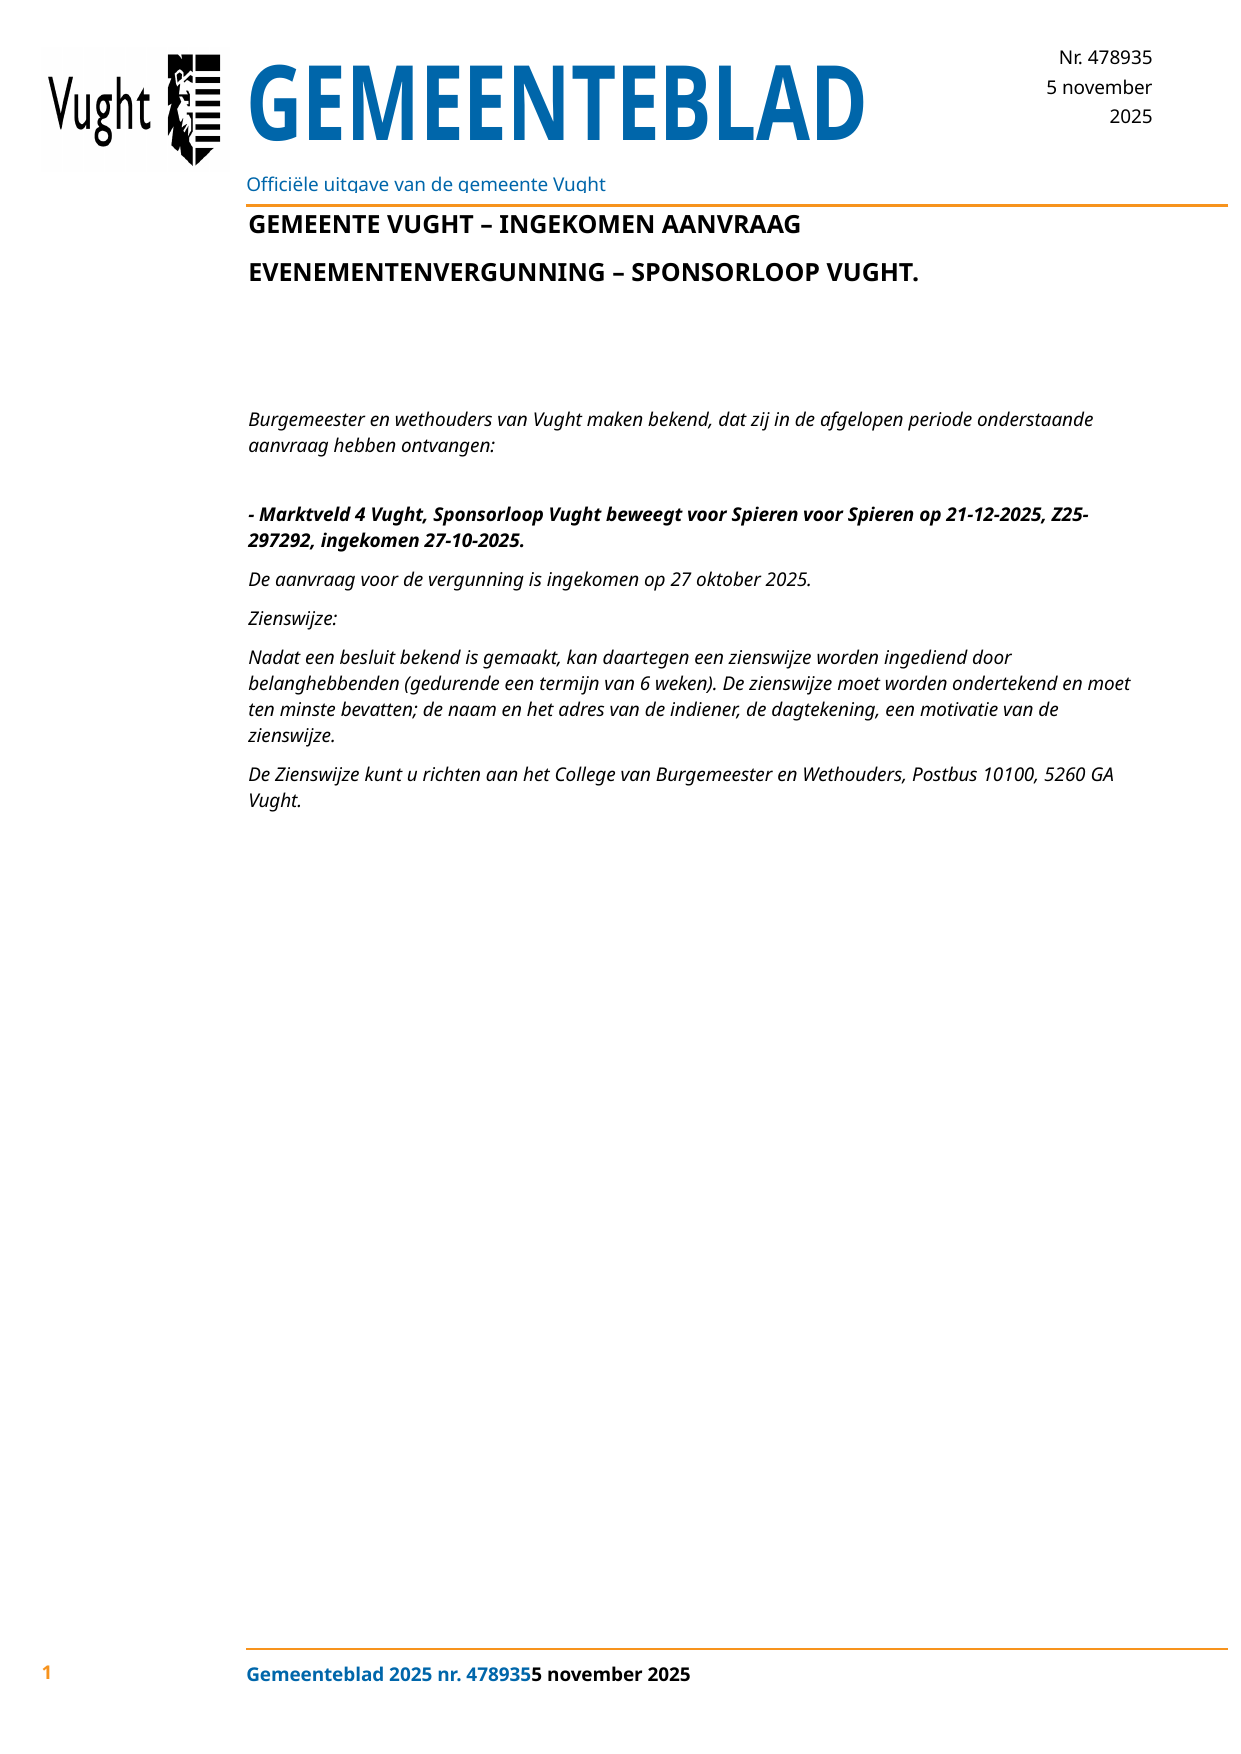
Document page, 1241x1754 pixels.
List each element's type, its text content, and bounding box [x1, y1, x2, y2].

text De aanvraag voor de vergunning is ingekomen op 27 oktober 2025. [248, 566, 1152, 592]
text De Zienswijze kunt u richten aan het College van Burgemeester en Wethouders, Postbus 10100, 5260 GA Vught. [248, 761, 1152, 812]
text - Marktveld 4 Vught, Sponsorloop Vught beweegt voor Spieren voor Spieren op 21-12-2025, Z25-297292, ingekomen 27-10-2025. [248, 501, 1152, 552]
picture [41, 47, 231, 172]
text Zienswijze: [248, 605, 1152, 631]
text Burgemeester en wethouders van Vught maken bekend, dat zij in de afgelopen periode onderstaande aanvraag hebben ontvangen: [248, 406, 1152, 458]
text Nadat een besluit bekend is gemaakt, kan daartegen een zienswijze worden ingediend door belanghebbenden (gedurende een termijn van 6 weken). De zienswijze moet worden ondertekend en moet ten minste bevatten; de naam en het adres van de indiener, de dagtekening, een motivatie van de zienswijze. [248, 644, 1152, 747]
text GEMEENTE VUGHT – INGEKOMEN AANVRAAG EVENEMENTENVERGUNNING – SPONSORLOOP VUGHT. [248, 207, 1152, 288]
